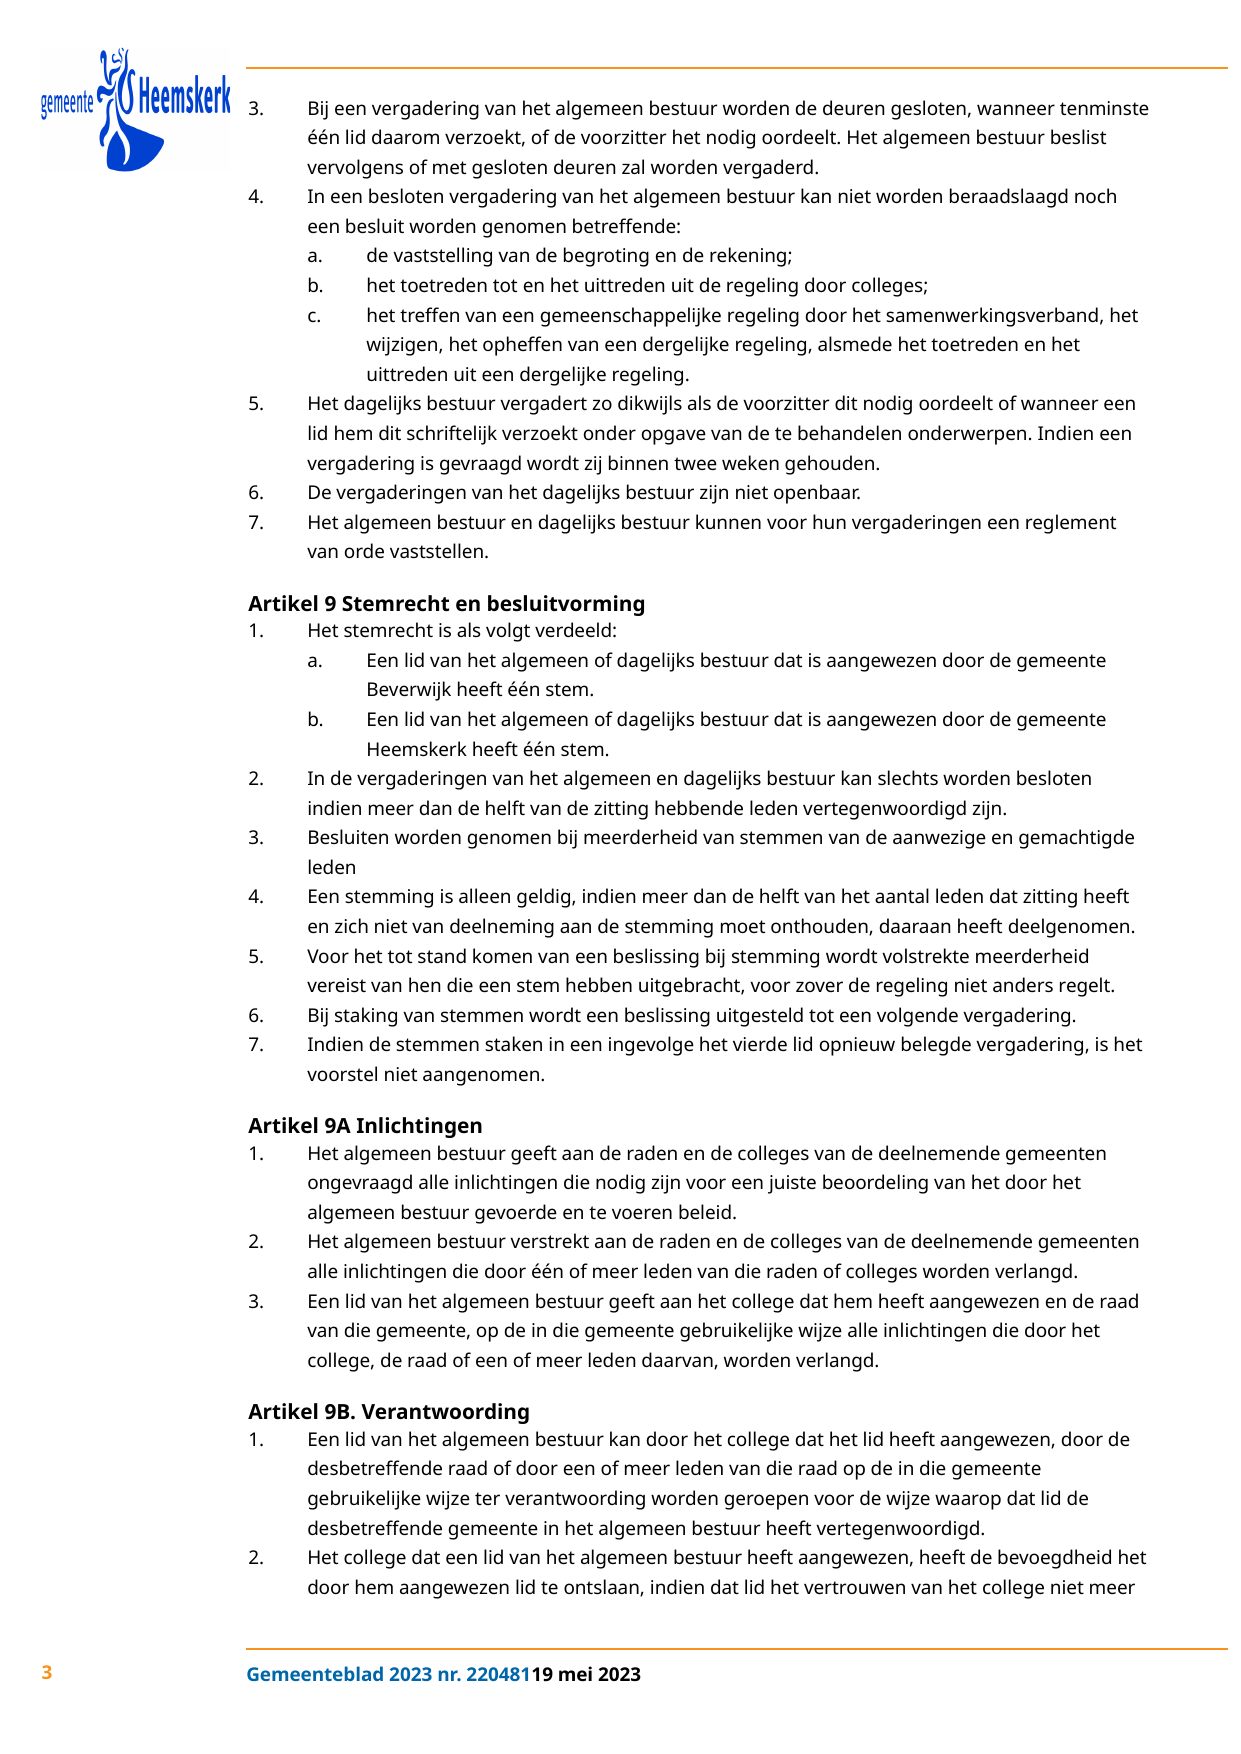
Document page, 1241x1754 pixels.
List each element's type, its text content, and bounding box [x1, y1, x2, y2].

list Bij staking van stemmen wordt een beslissing uitgesteld tot een volgende vergadering. [248, 1002, 1152, 1028]
list Het algemeen bestuur verstrekt aan de raden en de colleges van de deelnemende gemeenten alle inlichtingen die door één of meer leden van die raden of colleges worden verlangd. [248, 1229, 1152, 1284]
list de vaststelling van de begroting en de rekening; [307, 243, 1152, 268]
text Artikel 9 Stemrecht en besluitvorming [248, 589, 1152, 617]
text Artikel 9A Inlichtingen [248, 1112, 1152, 1140]
list Indien de stemmen staken in een ingevolge het vierde lid opnieuw belegde vergadering, is het voorstel niet aangenomen. [248, 1032, 1152, 1087]
list Het algemeen bestuur geeft aan de raden en de colleges van de deelnemende gemeenten ongevraagd alle inlichtingen die nodig zijn voor een juiste beoordeling van het door het algemeen bestuur gevoerde en te voeren beleid. [248, 1140, 1152, 1225]
list In een besloten vergadering van het algemeen bestuur kan niet worden beraadslaagd noch een besluit worden genomen betreffende: [248, 183, 1152, 239]
list Een lid van het algemeen of dagelijks bestuur dat is aangewezen door de gemeente Heemskerk heeft één stem. [307, 706, 1152, 761]
list Voor het tot stand komen van een beslissing bij stemming wordt volstrekte meerderheid vereist van hen die een stem hebben uitgebracht, voor zover de regeling niet anders regelt. [248, 943, 1152, 998]
list Een lid van het algemeen bestuur kan door het college dat het lid heeft aangewezen, door de desbetreffende raad of door een of meer leden van die raad op de in die gemeente gebruikelijke wijze ter verantwoording worden geroepen voor de wijze waarop dat lid de desbetreffende gemeente in het algemeen bestuur heeft vertegenwoordigd. [248, 1426, 1152, 1540]
list Een lid van het algemeen bestuur geeft aan het college dat hem heeft aangewezen en de raad van die gemeente, op de in die gemeente gebruikelijke wijze alle inlichtingen die door het college, de raad of een of meer leden daarvan, worden verlangd. [248, 1288, 1152, 1373]
list Bij een vergadering van het algemeen bestuur worden de deuren gesloten, wanneer tenminste één lid daarom verzoekt, of de voorzitter het nodig oordeelt. Het algemeen bestuur beslist vervolgens of met gesloten deuren zal worden vergaderd. [248, 95, 1152, 180]
list Een stemming is alleen geldig, indien meer dan de helft van het aantal leden dat zitting heeft en zich niet van deelneming aan de stemming moet onthouden, daaraan heeft deelgenomen. [248, 884, 1152, 939]
text Artikel 9B. Verantwoording [248, 1397, 1152, 1426]
list Het college dat een lid van het algemeen bestuur heeft aangewezen, heeft de bevoegdheid het door hem aangewezen lid te ontslaan, indien dat lid het vertrouwen van het college niet meer [248, 1544, 1152, 1599]
picture [41, 47, 231, 172]
list De vergaderingen van het dagelijks bestuur zijn niet openbaar. [248, 479, 1152, 505]
list Een lid van het algemeen of dagelijks bestuur dat is aangewezen door de gemeente Beverwijk heeft één stem. [307, 647, 1152, 702]
list het treffen van een gemeenschappelijke regeling door het samenwerkingsverband, het wijzigen, het opheffen van een dergelijke regeling, alsmede het toetreden en het uittreden uit een dergelijke regeling. [307, 302, 1152, 387]
list het toetreden tot en het uittreden uit de regeling door colleges; [307, 272, 1152, 298]
list Het algemeen bestuur en dagelijks bestuur kunnen voor hun vergaderingen een reglement van orde vaststellen. [248, 509, 1152, 564]
list In de vergaderingen van het algemeen en dagelijks bestuur kan slechts worden besloten indien meer dan de helft van de zitting hebbende leden vertegenwoordigd zijn. [248, 765, 1152, 821]
list Het stemrecht is als volgt verdeeld: [248, 617, 1152, 643]
list Het dagelijks bestuur vergadert zo dikwijls als de voorzitter dit nodig oordeelt of wanneer een lid hem dit schriftelijk verzoekt onder opgave van de te behandelen onderwerpen. Indien een vergadering is gevraagd wordt zij binnen twee weken gehouden. [248, 391, 1152, 476]
list Besluiten worden genomen bij meerderheid van stemmen van de aanwezige en gemachtigde leden [248, 824, 1152, 880]
